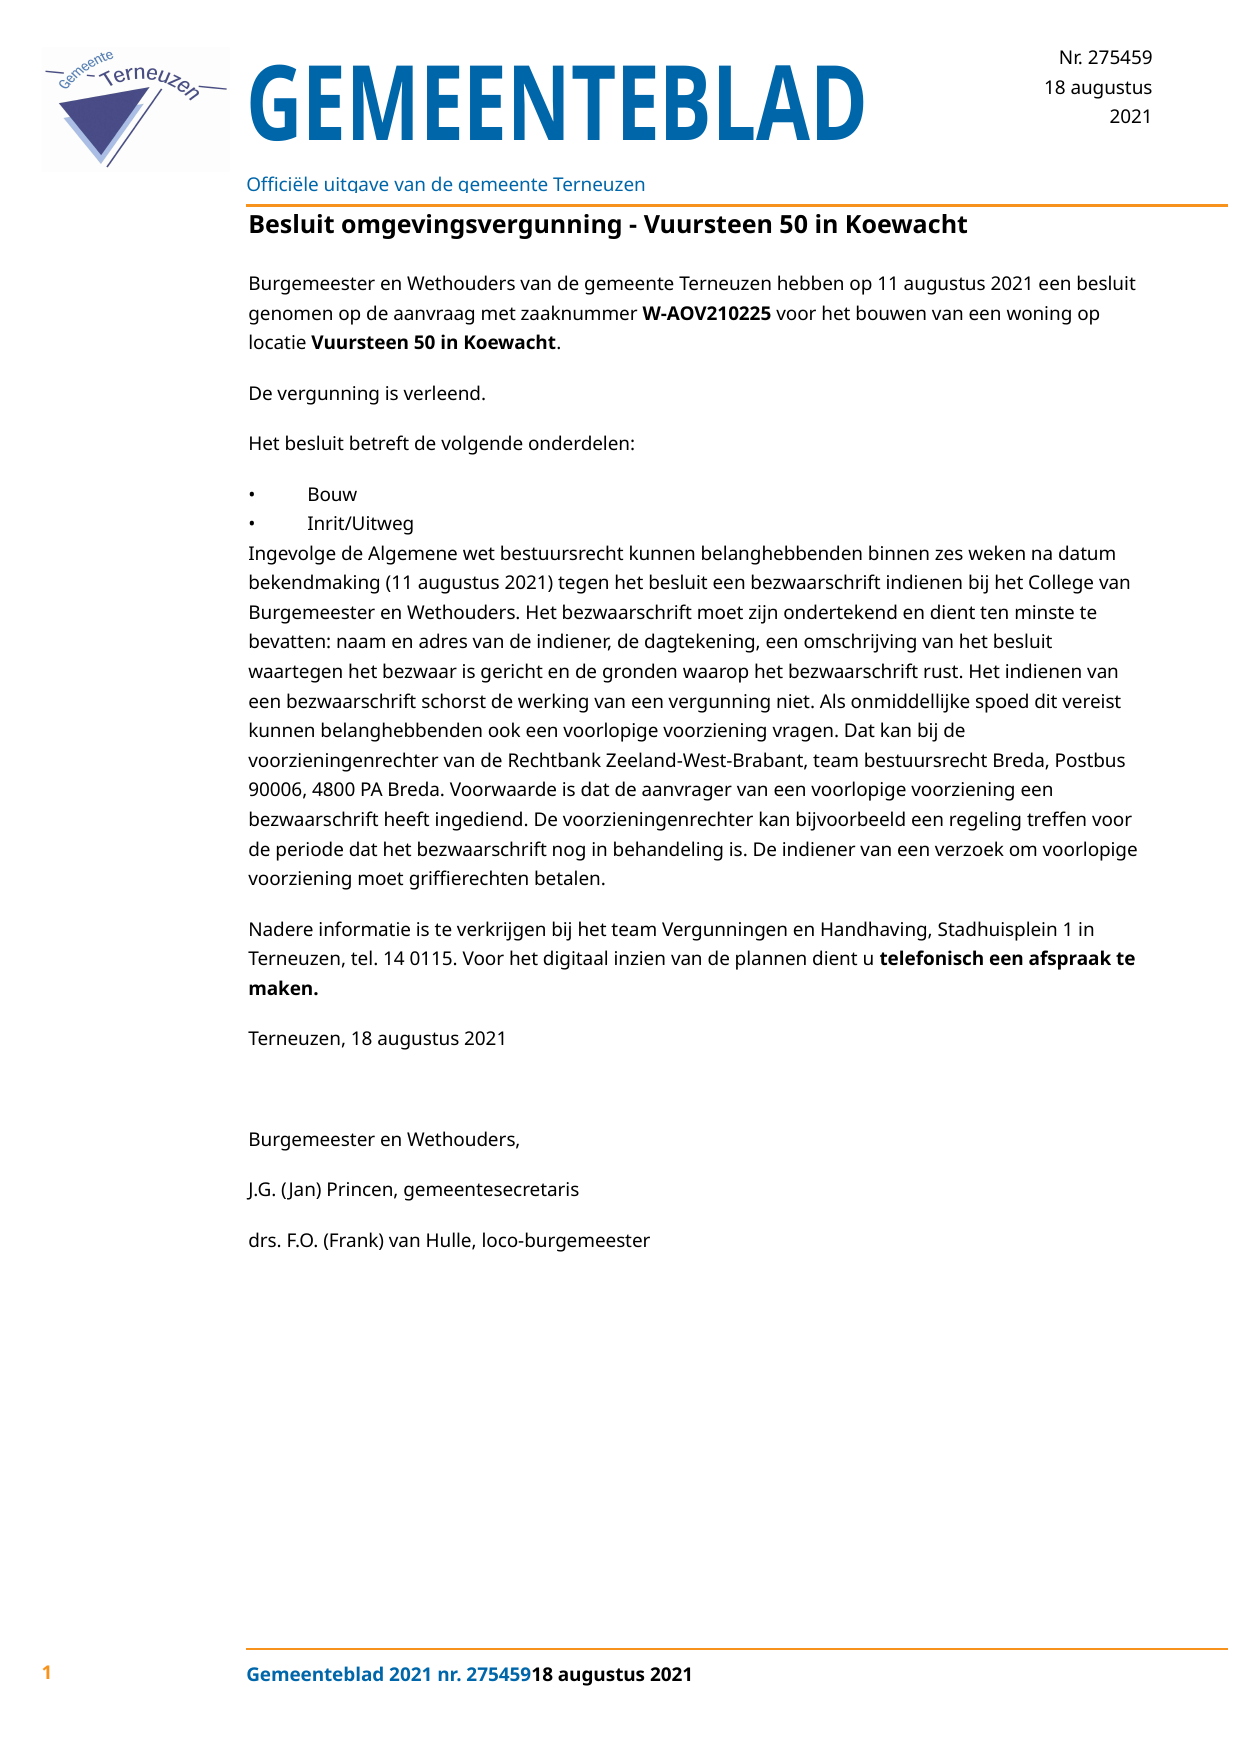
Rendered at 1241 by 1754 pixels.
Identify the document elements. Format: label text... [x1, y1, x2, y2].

text drs. F.O. (Frank) van Hulle, loco-burgemeester [248, 1227, 1152, 1253]
text Besluit omgevingsvergunning - Vuursteen 50 in Koewacht [248, 207, 1152, 241]
text Burgemeester en Wethouders van de gemeente Terneuzen hebben op 11 augustus 2021 een besluit genomen op de aanvraag met zaaknummer W-AOV210225 voor het bouwen van een woning op locatie Vuursteen 50 in Koewacht. [248, 270, 1152, 355]
picture [41, 47, 231, 172]
text Burgemeester en Wethouders, [248, 1126, 1152, 1152]
text Ingevolge de Algemene wet bestuursrecht kunnen belanghebbenden binnen zes weken na datum bekendmaking (11 augustus 2021) tegen het besluit een bezwaarschrift indienen bij het College van Burgemeester en Wethouders. Het bezwaarschrift moet zijn ondertekend en dient ten minste te bevatten: naam en adres van de indiener, de dagtekening, een omschrijving van het besluit waartegen het bezwaar is gericht en de gronden waarop het bezwaarschrift rust. Het indienen van een bezwaarschrift schorst de werking van een vergunning niet. Als onmiddellijke spoed dit vereist kunnen belanghebbenden ook een voorlopige voorziening vragen. Dat kan bij de voorzieningenrechter van de Rechtbank Zeeland-West-Brabant, team bestuursrecht Breda, Postbus 90006, 4800 PA Breda. Voorwaarde is dat de aanvrager van een voorlopige voorziening een bezwaarschrift heeft ingediend. De voorzieningenrechter kan bijvoorbeeld een regeling treffen voor de periode dat het bezwaarschrift nog in behandeling is. De indiener van een verzoek om voorlopige voorziening moet griffierechten betalen. [248, 540, 1152, 891]
text Terneuzen, 18 augustus 2021 [248, 1025, 1152, 1051]
list Bouw [248, 481, 1152, 506]
list Inrit/Uitweg [248, 510, 1152, 536]
text Het besluit betreft de volgende onderdelen: [248, 430, 1152, 456]
text Nadere informatie is te verkrijgen bij het team Vergunningen en Handhaving, Stadhuisplein 1 in Terneuzen, tel. 14 0115. Voor het digitaal inzien van de plannen dient u telefonisch een afspraak te maken. [248, 916, 1152, 1001]
text J.G. (Jan) Princen, gemeentesecretaris [248, 1177, 1152, 1202]
text De vergunning is verleend. [248, 380, 1152, 406]
